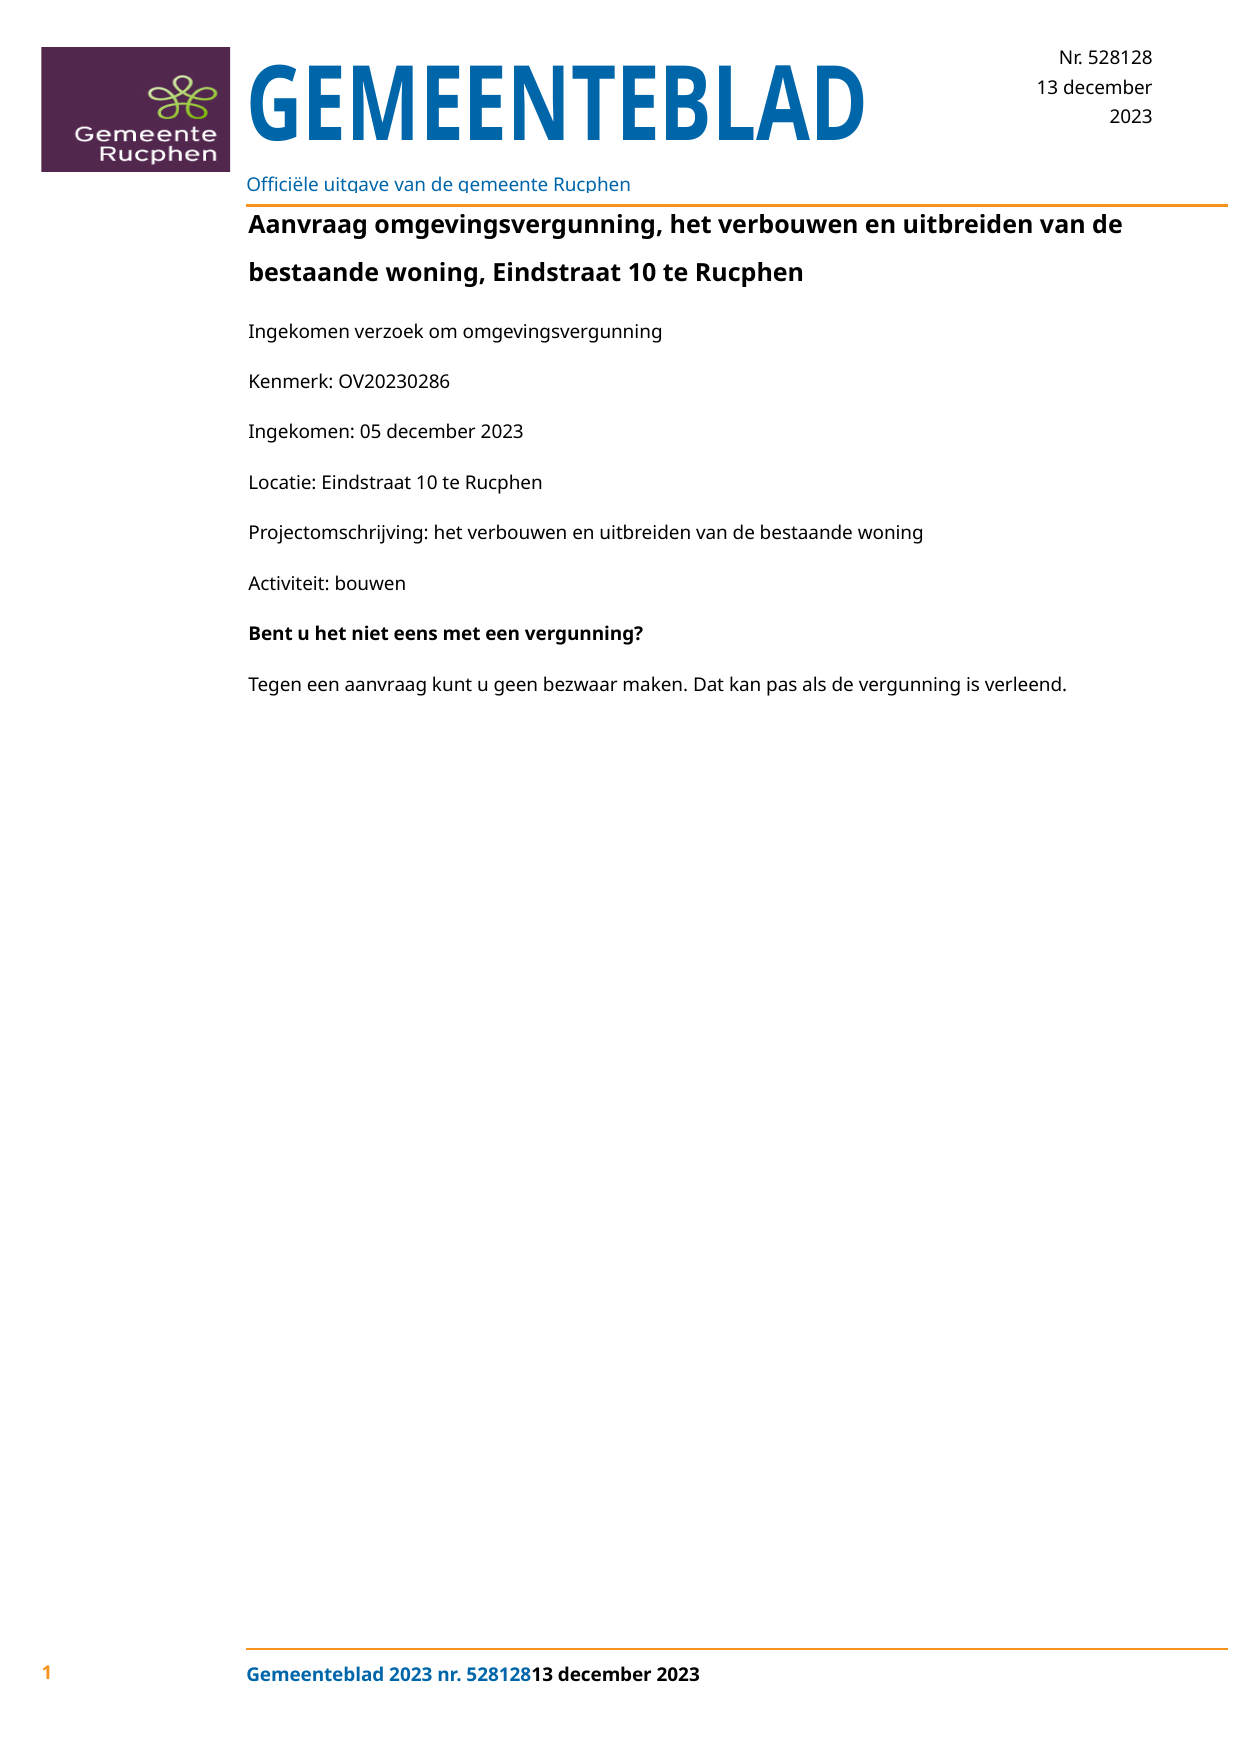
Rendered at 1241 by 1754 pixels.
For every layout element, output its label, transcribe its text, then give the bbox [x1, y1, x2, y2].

text Tegen een aanvraag kunt u geen bezwaar maken. Dat kan pas als de vergunning is verleend. [248, 671, 1152, 697]
text Activiteit: bouwen [248, 570, 1152, 596]
text Locatie: Eindstraat 10 te Rucphen [248, 469, 1152, 495]
text Ingekomen verzoek om omgevingsvergunning [248, 318, 1152, 344]
text Bent u het niet eens met een vergunning? [248, 620, 1152, 646]
text Kenmerk: OV20230286 [248, 368, 1152, 394]
text Ingekomen: 05 december 2023 [248, 419, 1152, 444]
text Projectomschrijving: het verbouwen en uitbreiden van de bestaande woning [248, 519, 1152, 545]
text Aanvraag omgevingsvergunning, het verbouwen en uitbreiden van de bestaande woning, Eindstraat 10 te Rucphen [248, 207, 1152, 288]
picture [41, 47, 231, 172]
